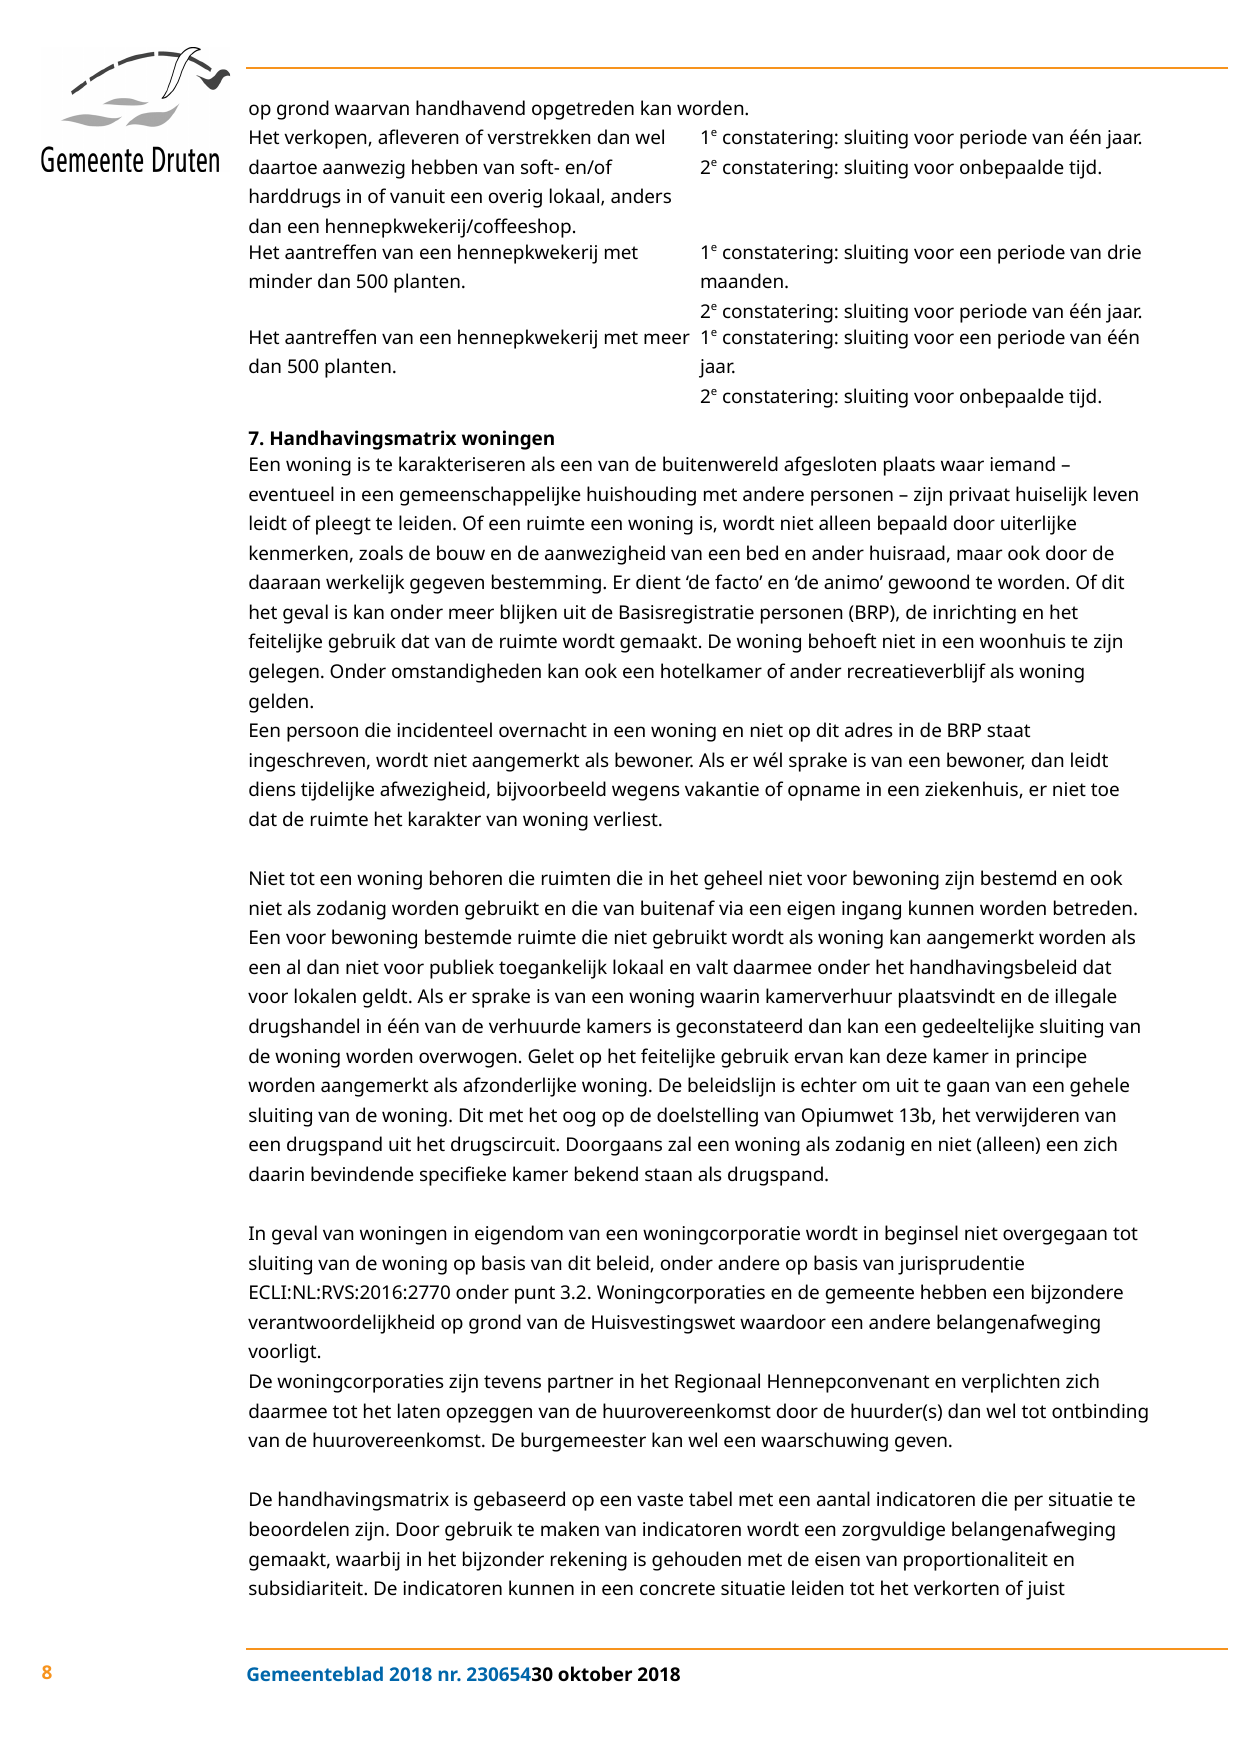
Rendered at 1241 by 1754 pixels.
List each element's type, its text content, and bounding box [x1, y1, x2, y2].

text op grond waarvan handhavend opgetreden kan worden. [248, 95, 1152, 121]
text Niet tot een woning behoren die ruimten die in het geheel niet voor bewoning zijn bestemd en ook niet als zodanig worden gebruikt en die van buitenaf via een eigen ingang kunnen worden betreden. Een voor bewoning bestemde ruimte die niet gebruikt wordt als woning kan aangemerkt worden als een al dan niet voor publiek toegankelijk lokaal en valt daarmee onder het handhavingsbeleid dat voor lokalen geldt. Als er sprake is van een woning waarin kamerverhuur plaatsvindt en de illegale drugshandel in één van de verhuurde kamers is geconstateerd dan kan een gedeeltelijke sluiting van de woning worden overwogen. Gelet op het feitelijke gebruik ervan kan deze kamer in principe worden aangemerkt als afzonderlijke woning. De beleidslijn is echter om uit te gaan van een gehele sluiting van de woning. Dit met het oog op de doelstelling van Opiumwet 13b, het verwijderen van een drugspand uit het drugscircuit. Doorgaans zal een woning als zodanig en niet (alleen) een zich daarin bevindende specifieke kamer bekend staan als drugspand. [248, 865, 1152, 1187]
picture [41, 47, 231, 172]
text De woningcorporaties zijn tevens partner in het Regionaal Hennepconvenant en verplichten zich daarmee tot het laten opzeggen van de huurovereenkomst door de huurder(s) dan wel tot ontbinding van de huurovereenkomst. De burgemeester kan wel een waarschuwing geven. [248, 1368, 1152, 1453]
table_header 1e constatering: sluiting voor periode van één jaar. 2e constatering: sluiting voor onbepaalde tijd. [700, 125, 1152, 239]
text De handhavingsmatrix is gebaseerd op een vaste tabel met een aantal indicatoren die per situatie te beoordelen zijn. Door gebruik te maken van indicatoren wordt een zorgvuldige belangenafweging gemaakt, waarbij in het bijzonder rekening is gehouden met de eisen van proportionaliteit en subsidiariteit. De indicatoren kunnen in een concrete situatie leiden tot het verkorten of juist [248, 1487, 1152, 1601]
text Een persoon die incidenteel overnacht in een woning en niet op dit adres in de BRP staat ingeschreven, wordt niet aangemerkt als bewoner. Als er wél sprake is van een bewoner, dan leidt diens tijdelijke afwezigheid, bijvoorbeeld wegens vakantie of opname in een ziekenhuis, er niet toe dat de ruimte het karakter van woning verliest. [248, 717, 1152, 832]
table_cell Het aantreffen van een hennepkwekerij met minder dan 500 planten. [248, 239, 700, 324]
text 7. Handhavingsmatrix woningen [248, 426, 1152, 451]
table_cell 1e constatering: sluiting voor een periode van drie maanden. 2e constatering: sluiting voor periode van één jaar. [700, 239, 1152, 324]
text In geval van woningen in eigendom van een woningcorporatie wordt in beginsel niet overgegaan tot sluiting van de woning op basis van dit beleid, onder andere op basis van jurisprudentie ECLI:NL:RVS:2016:2770 onder punt 3.2. Woningcorporaties en de gemeente hebben een bijzondere verantwoordelijkheid op grond van de Huisvestingswet waardoor een andere belangenafweging voorligt. [248, 1220, 1152, 1364]
table_cell 1e constatering: sluiting voor een periode van één jaar. 2e constatering: sluiting voor onbepaalde tijd. [700, 324, 1152, 409]
table_header Het verkopen, afleveren of verstrekken dan wel daartoe aanwezig hebben van soft- en/of harddrugs in of vanuit een overig lokaal, anders dan een hennepkwekerij/coffeeshop. [248, 125, 700, 239]
text Een woning is te karakteriseren als een van de buitenwereld afgesloten plaats waar iemand – eventueel in een gemeenschappelijke huishouding met andere personen – zijn privaat huiselijk leven leidt of pleegt te leiden. Of een ruimte een woning is, wordt niet alleen bepaald door uiterlijke kenmerken, zoals de bouw en de aanwezigheid van een bed en ander huisraad, maar ook door de daaraan werkelijk gegeven bestemming. Er dient ‘de facto’ en ‘de animo’ gewoond te worden. Of dit het geval is kan onder meer blijken uit de Basisregistratie personen (BRP), de inrichting en het feitelijke gebruik dat van de ruimte wordt gemaakt. De woning behoeft niet in een woonhuis te zijn gelegen. Onder omstandigheden kan ook een hotelkamer of ander recreatieverblijf als woning gelden. [248, 451, 1152, 714]
table_cell Het aantreffen van een hennepkwekerij met meer dan 500 planten. [248, 324, 700, 409]
